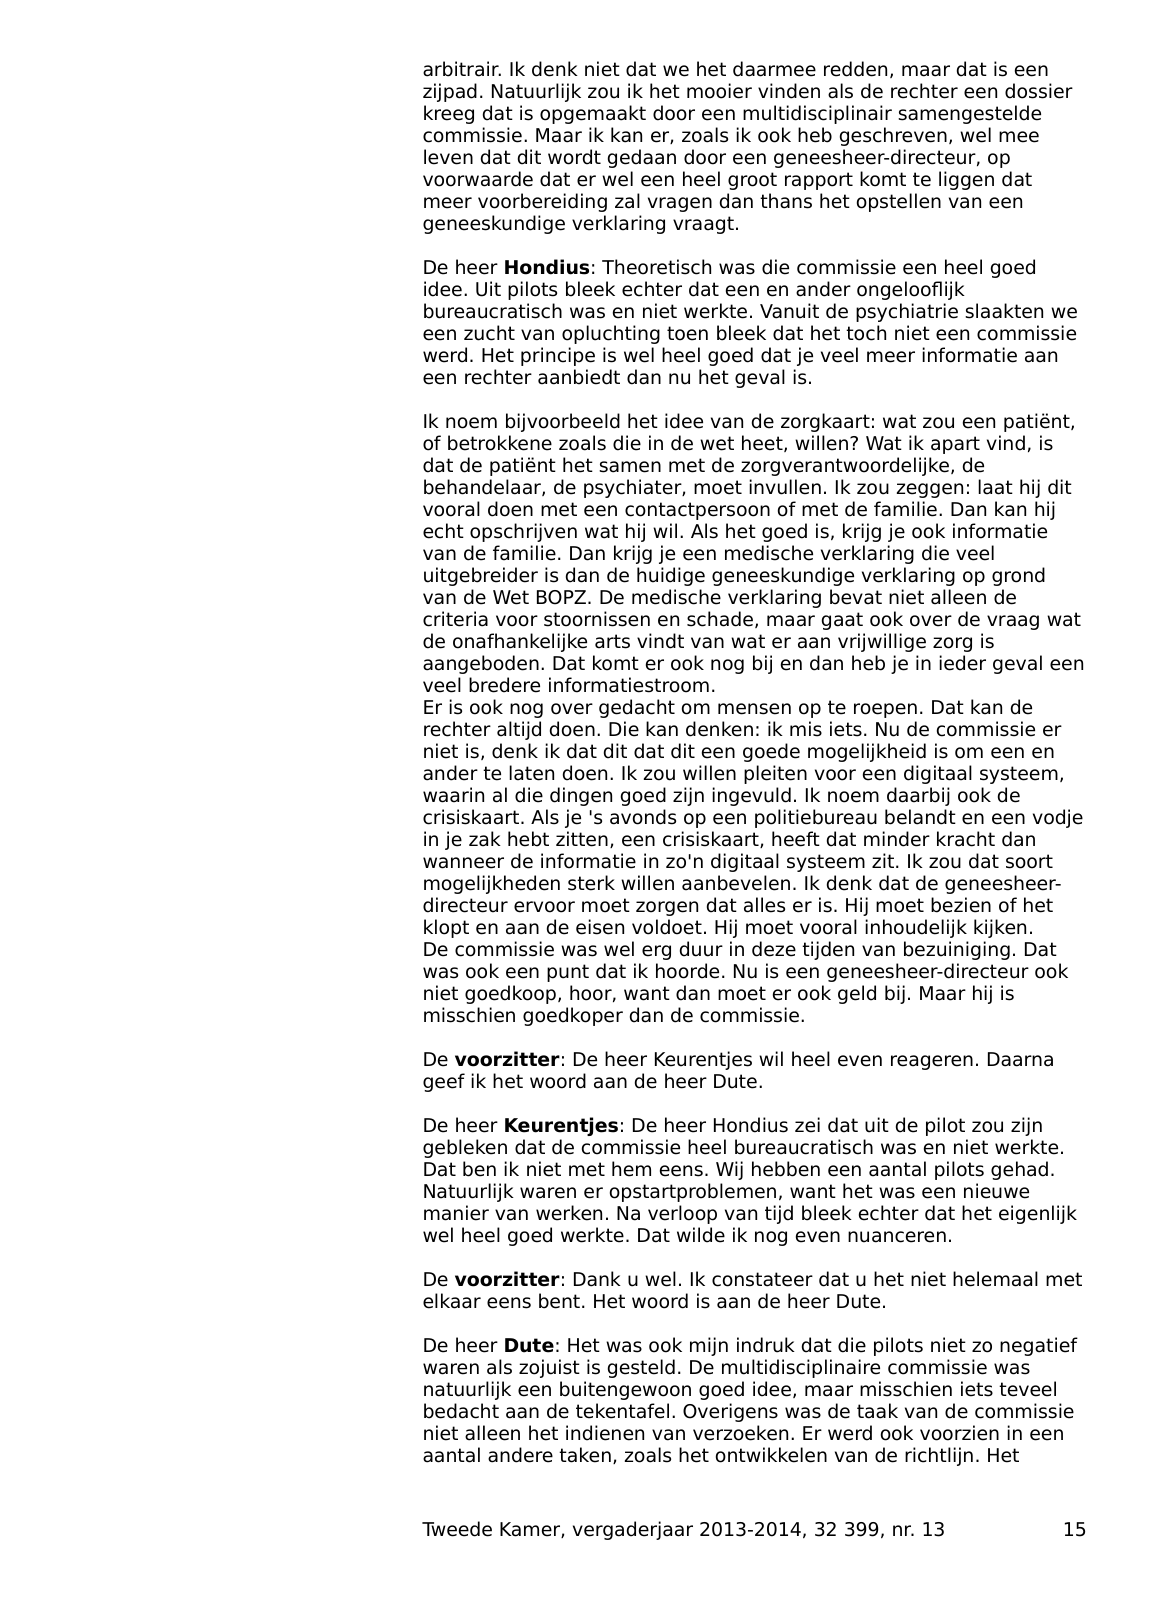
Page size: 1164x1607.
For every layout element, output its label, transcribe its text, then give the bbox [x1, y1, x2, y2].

text De commissie was wel erg duur in deze tijden van bezuiniging. Dat was ook een punt dat ik hoorde. Nu is een geneesheer-directeur ook niet goedkoop, hoor, want dan moet er ook geld bij. Maar hij is misschien goedkoper dan de commissie. [422, 939, 1087, 1027]
text De heer Hondius: Theoretisch was die commissie een heel goed idee. Uit pilots bleek echter dat een en ander ongelooflijk bureaucratisch was en niet werkte. Vanuit de psychiatrie slaakten we een zucht van opluchting toen bleek dat het toch niet een commissie werd. Het principe is wel heel goed dat je veel meer informatie aan een rechter aanbiedt dan nu het geval is. [422, 257, 1087, 389]
text De heer Dute: Het was ook mijn indruk dat die pilots niet zo negatief waren als zojuist is gesteld. De multidisciplinaire commissie was natuurlijk een buitengewoon goed idee, maar misschien iets teveel bedacht aan de tekentafel. Overigens was de taak van de commissie niet alleen het indienen van verzoeken. Er werd ook voorzien in een aantal andere taken, zoals het ontwikkelen van de richtlijn. Het [422, 1335, 1087, 1467]
text arbitrair. Ik denk niet dat we het daarmee redden, maar dat is een zijpad. Natuurlijk zou ik het mooier vinden als de rechter een dossier kreeg dat is opgemaakt door een multidisciplinair samengestelde commissie. Maar ik kan er, zoals ik ook heb geschreven, wel mee leven dat dit wordt gedaan door een geneesheer-directeur, op voorwaarde dat er wel een heel groot rapport komt te liggen dat meer voorbereiding zal vragen dan thans het opstellen van een geneeskundige verklaring vraagt. [422, 59, 1087, 235]
text De heer Keurentjes: De heer Hondius zei dat uit de pilot zou zijn gebleken dat de commissie heel bureaucratisch was en niet werkte. Dat ben ik niet met hem eens. Wij hebben een aantal pilots gehad. Natuurlijk waren er opstartproblemen, want het was een nieuwe manier van werken. Na verloop van tijd bleek echter dat het eigenlijk wel heel goed werkte. Dat wilde ik nog even nuanceren. [422, 1115, 1087, 1247]
text De voorzitter: Dank u wel. Ik constateer dat u het niet helemaal met elkaar eens bent. Het woord is aan de heer Dute. [422, 1269, 1087, 1313]
text Er is ook nog over gedacht om mensen op te roepen. Dat kan de rechter altijd doen. Die kan denken: ik mis iets. Nu de commissie er niet is, denk ik dat dit dat dit een goede mogelijkheid is om een en ander te laten doen. Ik zou willen pleiten voor een digitaal systeem, waarin al die dingen goed zijn ingevuld. Ik noem daarbij ook de crisiskaart. Als je 's avonds op een politiebureau belandt en een vodje in je zak hebt zitten, een crisiskaart, heeft dat minder kracht dan wanneer de informatie in zo'n digitaal systeem zit. Ik zou dat soort mogelijkheden sterk willen aanbevelen. Ik denk dat de geneesheer-directeur ervoor moet zorgen dat alles er is. Hij moet bezien of het klopt en aan de eisen voldoet. Hij moet vooral inhoudelijk kijken. [422, 697, 1087, 939]
text Ik noem bijvoorbeeld het idee van de zorgkaart: wat zou een patiënt, of betrokkene zoals die in de wet heet, willen? Wat ik apart vind, is dat de patiënt het samen met de zorgverantwoordelijke, de behandelaar, de psychiater, moet invullen. Ik zou zeggen: laat hij dit vooral doen met een contactpersoon of met de familie. Dan kan hij echt opschrijven wat hij wil. Als het goed is, krijg je ook informatie van de familie. Dan krijg je een medische verklaring die veel uitgebreider is dan de huidige geneeskundige verklaring op grond van de Wet BOPZ. De medische verklaring bevat niet alleen de criteria voor stoornissen en schade, maar gaat ook over de vraag wat de onafhankelijke arts vindt van wat er aan vrijwillige zorg is aangeboden. Dat komt er ook nog bij en dan heb je in ieder geval een veel bredere informatiestroom. [422, 411, 1087, 697]
text De voorzitter: De heer Keurentjes wil heel even reageren. Daarna geef ik het woord aan de heer Dute. [422, 1049, 1087, 1093]
